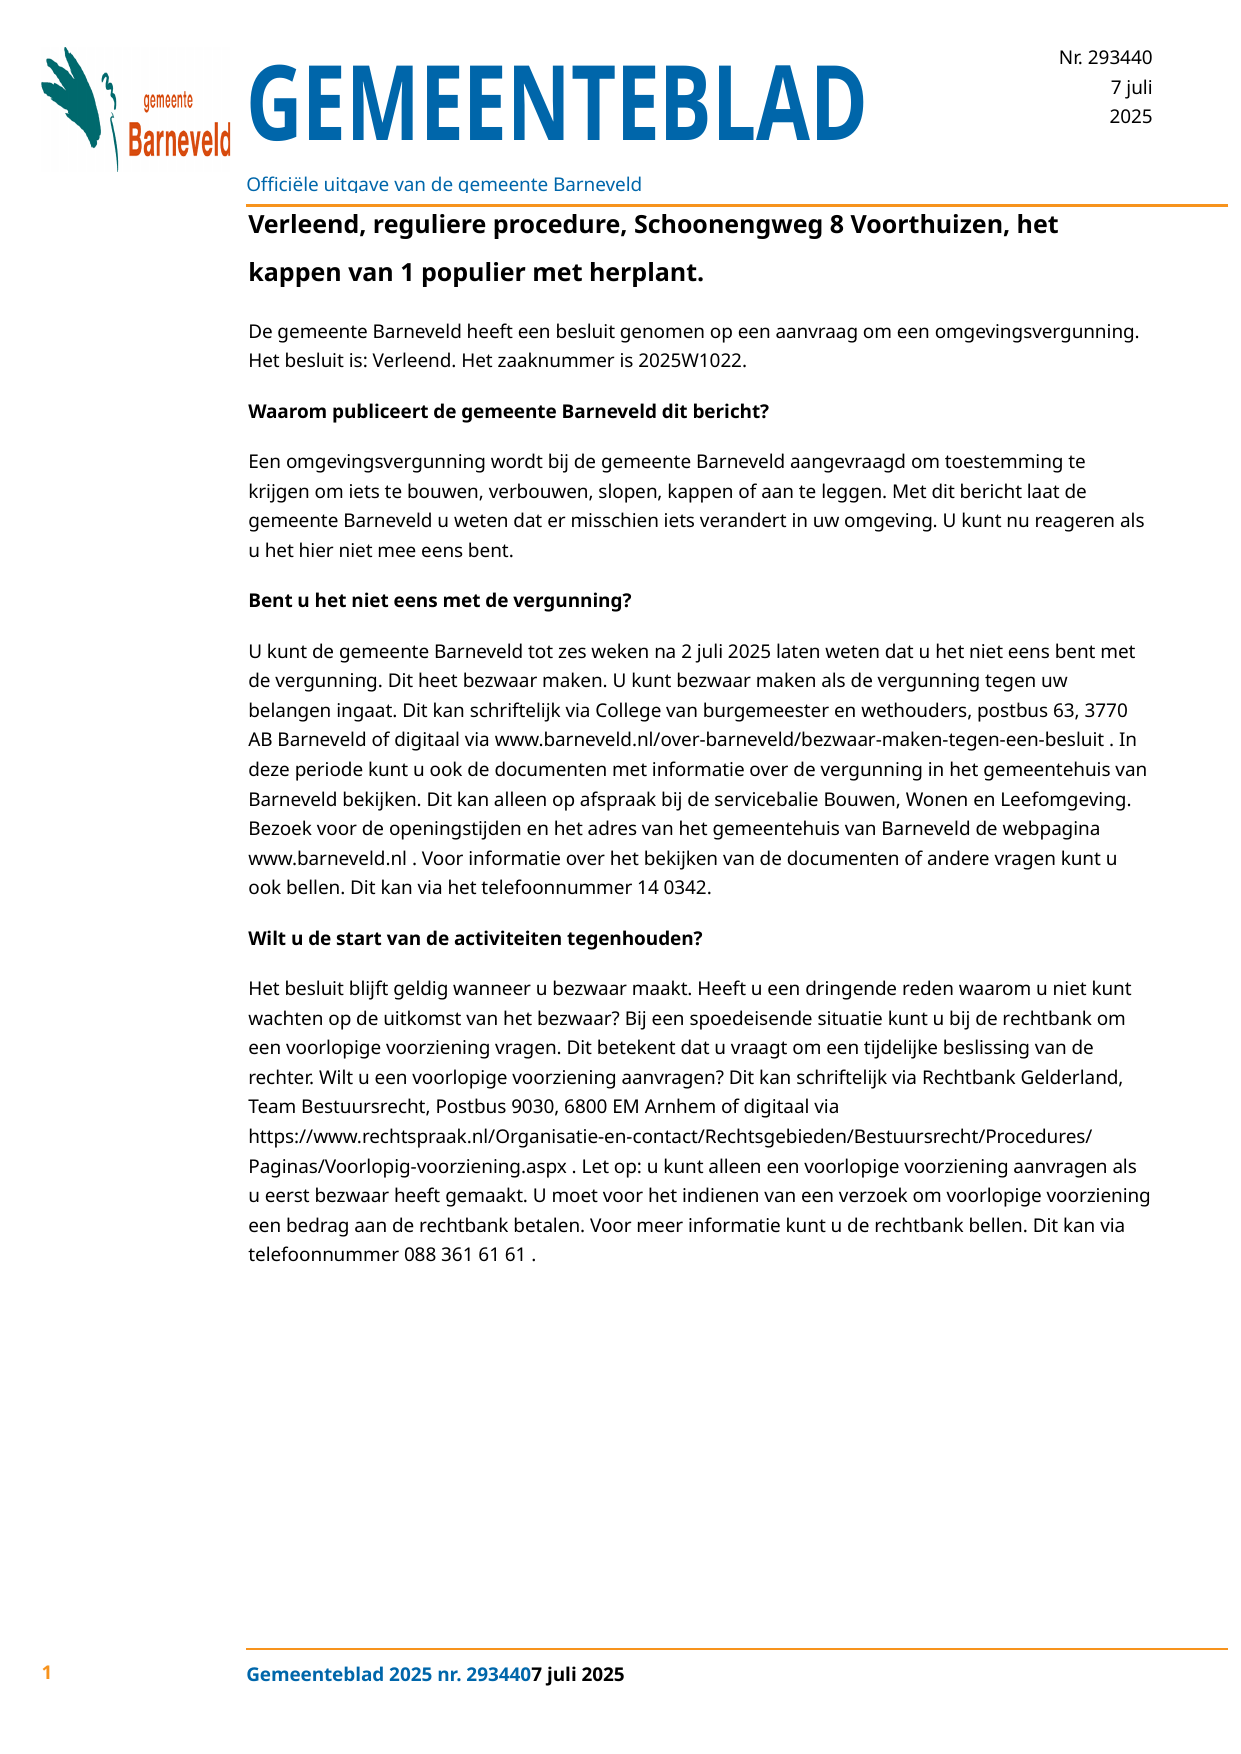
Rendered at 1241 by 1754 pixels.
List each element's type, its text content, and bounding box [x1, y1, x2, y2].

text Een omgevingsvergunning wordt bij de gemeente Barneveld aangevraagd om toestemming te krijgen om iets te bouwen, verbouwen, slopen, kappen of aan te leggen. Met dit bericht laat de gemeente Barneveld u weten dat er misschien iets verandert in uw omgeving. U kunt nu reageren als u het hier niet mee eens bent. [248, 448, 1152, 563]
text Verleend, reguliere procedure, Schoonengweg 8 Voorthuizen, het kappen van 1 populier met herplant. [248, 207, 1152, 288]
text Waarom publiceert de gemeente Barneveld dit bericht? [248, 398, 1152, 424]
picture [41, 47, 231, 172]
text Bent u het niet eens met de vergunning? [248, 587, 1152, 613]
text De gemeente Barneveld heeft een besluit genomen op een aanvraag om een omgevingsvergunning. Het besluit is: Verleend. Het zaaknummer is 2025W1022. [248, 318, 1152, 373]
text Het besluit blijft geldig wanneer u bezwaar maakt. Heeft u een dringende reden waarom u niet kunt wachten op de uitkomst van het bezwaar? Bij een spoedeisende situatie kunt u bij de rechtbank om een voorlopige voorziening vragen. Dit betekent dat u vraagt om een tijdelijke beslissing van de rechter. Wilt u een voorlopige voorziening aanvragen? Dit kan schriftelijk via Rechtbank Gelderland, Team Bestuursrecht, Postbus 9030, 6800 EM Arnhem of digitaal via https://www.rechtspraak.nl/Organisatie-en-contact/Rechtsgebieden/Bestuursrecht/Procedures/Paginas/Voorlopig-voorziening.aspx . Let op: u kunt alleen een voorlopige voorziening aanvragen als u eerst bezwaar heeft gemaakt. U moet voor het indienen van een verzoek om voorlopige voorziening een bedrag aan de rechtbank betalen. Voor meer informatie kunt u de rechtbank bellen. Dit kan via telefoonnummer 088 361 61 61 . [248, 975, 1152, 1267]
text U kunt de gemeente Barneveld tot zes weken na 2 juli 2025 laten weten dat u het niet eens bent met de vergunning. Dit heet bezwaar maken. U kunt bezwaar maken als de vergunning tegen uw belangen ingaat. Dit kan schriftelijk via College van burgemeester en wethouders, postbus 63, 3770 AB Barneveld of digitaal via www.barneveld.nl/over-barneveld/bezwaar-maken-tegen-een-besluit . In deze periode kunt u ook de documenten met informatie over de vergunning in het gemeentehuis van Barneveld bekijken. Dit kan alleen op afspraak bij de servicebalie Bouwen, Wonen en Leefomgeving. Bezoek voor de openingstijden en het adres van het gemeentehuis van Barneveld de webpagina www.barneveld.nl . Voor informatie over het bekijken van de documenten of andere vragen kunt u ook bellen. Dit kan via het telefoonnummer 14 0342. [248, 638, 1152, 900]
text Wilt u de start van de activiteiten tegenhouden? [248, 925, 1152, 951]
